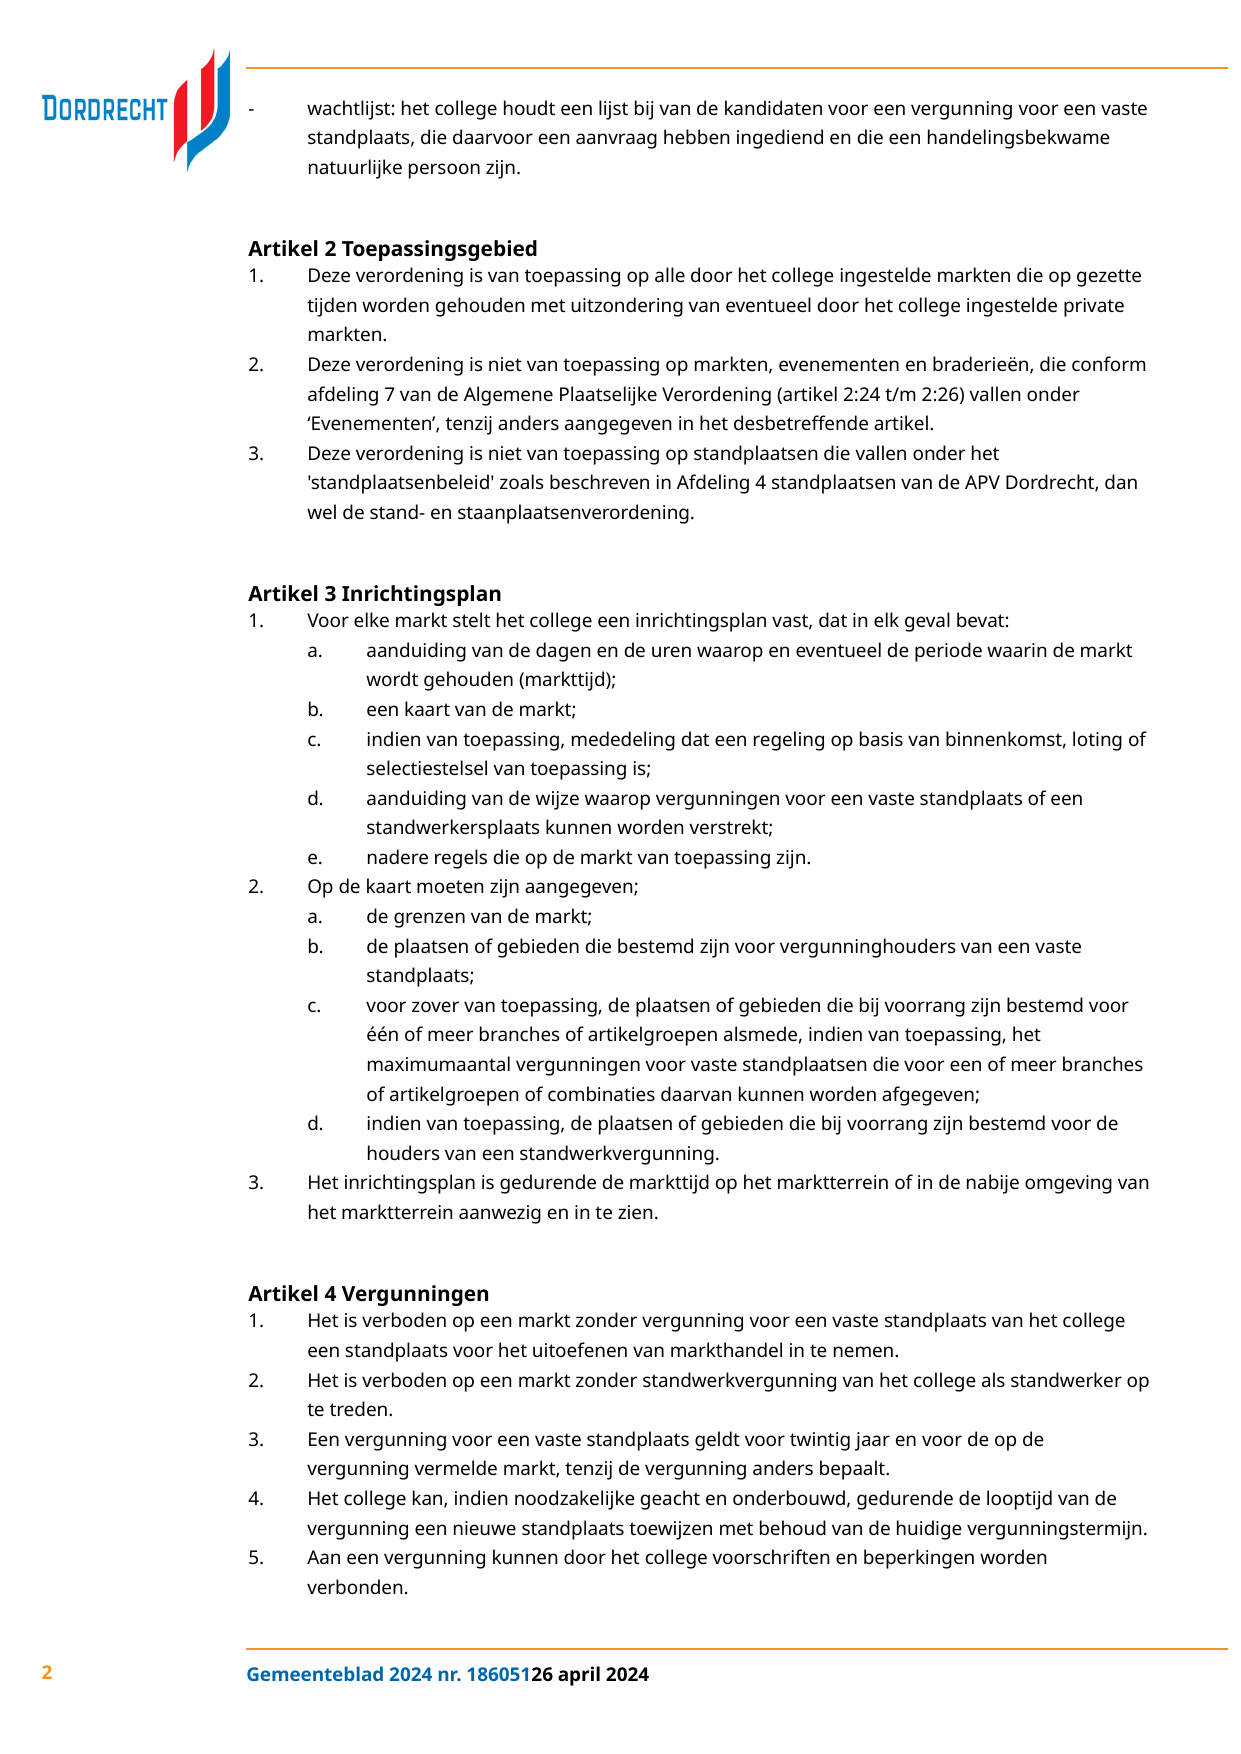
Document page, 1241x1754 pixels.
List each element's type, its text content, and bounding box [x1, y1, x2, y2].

list nadere regels die op de markt van toepassing zijn. [307, 844, 1152, 870]
list wachtlijst: het college houdt een lijst bij van de kandidaten voor een vergunning voor een vaste standplaats, die daarvoor een aanvraag hebben ingediend en die een handelingsbekwame natuurlijke persoon zijn. [248, 95, 1152, 180]
list Op de kaart moeten zijn aangegeven; [248, 874, 1152, 899]
text Artikel 4 Vergunningen [248, 1279, 1152, 1308]
list Deze verordening is niet van toepassing op standplaatsen die vallen onder het 'standplaatsenbeleid' zoals beschreven in Afdeling 4 standplaatsen van de APV Dordrecht, dan wel de stand- en staanplaatsenverordening. [248, 440, 1152, 525]
list Het college kan, indien noodzakelijke geacht en onderbouwd, gedurende de looptijd van de vergunning een nieuwe standplaats toewijzen met behoud van de huidige vergunningstermijn. [248, 1485, 1152, 1540]
picture [41, 47, 231, 172]
text Artikel 3 Inrichtingsplan [248, 579, 1152, 607]
list Voor elke markt stelt het college een inrichtingsplan vast, dat in elk geval bevat: [248, 607, 1152, 633]
list Het is verboden op een markt zonder vergunning voor een vaste standplaats van het college een standplaats voor het uitoefenen van markthandel in te nemen. [248, 1308, 1152, 1363]
list aanduiding van de dagen en de uren waarop en eventueel de periode waarin de markt wordt gehouden (markttijd); [307, 637, 1152, 692]
list Het is verboden op een markt zonder standwerkvergunning van het college als standwerker op te treden. [248, 1367, 1152, 1422]
list de plaatsen of gebieden die bestemd zijn voor vergunninghouders van een vaste standplaats; [307, 933, 1152, 988]
list een kaart van de markt; [307, 696, 1152, 722]
list indien van toepassing, de plaatsen of gebieden die bij voorrang zijn bestemd voor de houders van een standwerkvergunning. [307, 1110, 1152, 1166]
list Een vergunning voor een vaste standplaats geldt voor twintig jaar en voor de op de vergunning vermelde markt, tenzij de vergunning anders bepaalt. [248, 1426, 1152, 1481]
list aanduiding van de wijze waarop vergunningen voor een vaste standplaats of een standwerkersplaats kunnen worden verstrekt; [307, 785, 1152, 840]
list Het inrichtingsplan is gedurende de markttijd op het marktterrein of in de nabije omgeving van het marktterrein aanwezig en in te zien. [248, 1169, 1152, 1225]
list Deze verordening is niet van toepassing op markten, evenementen en braderieën, die conform afdeling 7 van de Algemene Plaatselijke Verordening (artikel 2:24 t/m 2:26) vallen onder ‘Evenementen’, tenzij anders aangegeven in het desbetreffende artikel. [248, 351, 1152, 436]
text Artikel 2 Toepassingsgebied [248, 234, 1152, 262]
list Deze verordening is van toepassing op alle door het college ingestelde markten die op gezette tijden worden gehouden met uitzondering van eventueel door het college ingestelde private markten. [248, 262, 1152, 347]
list de grenzen van de markt; [307, 903, 1152, 929]
list indien van toepassing, mededeling dat een regeling op basis van binnenkomst, loting of selectiestelsel van toepassing is; [307, 726, 1152, 781]
list Aan een vergunning kunnen door het college voorschriften en beperkingen worden verbonden. [248, 1544, 1152, 1599]
list voor zover van toepassing, de plaatsen of gebieden die bij voorrang zijn bestemd voor één of meer branches of artikelgroepen alsmede, indien van toepassing, het maximumaantal vergunningen voor vaste standplaatsen die voor een of meer branches of artikelgroepen of combinaties daarvan kunnen worden afgegeven; [307, 992, 1152, 1107]
